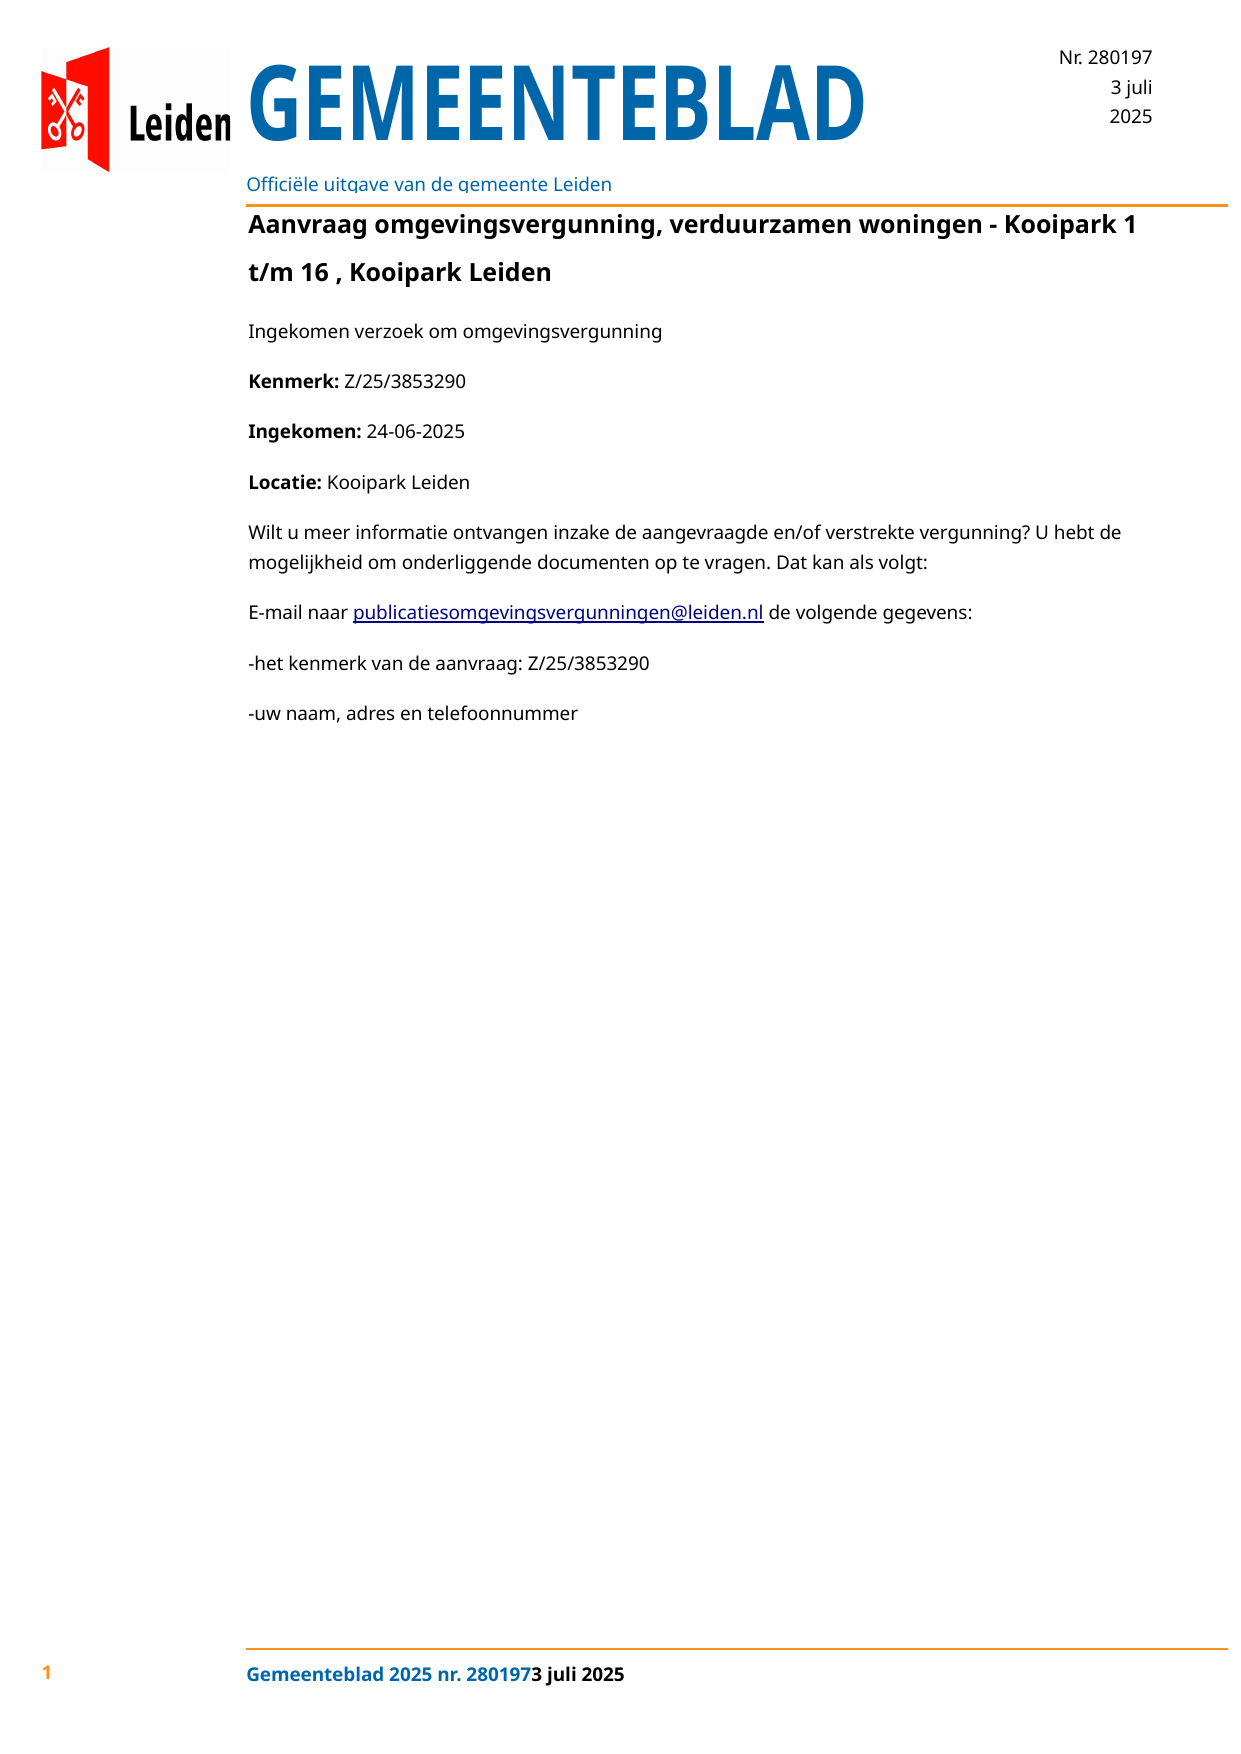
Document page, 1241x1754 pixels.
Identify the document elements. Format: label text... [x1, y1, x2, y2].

text Wilt u meer informatie ontvangen inzake de aangevraagde en/of verstrekte vergunning? U hebt de mogelijkheid om onderliggende documenten op te vragen. Dat kan als volgt: [248, 519, 1152, 575]
picture [41, 47, 231, 172]
text Ingekomen: 24-06-2025 [248, 419, 1152, 444]
text -uw naam, adres en telefoonnummer [248, 700, 1152, 726]
text Ingekomen verzoek om omgevingsvergunning [248, 318, 1152, 344]
text Kenmerk: Z/25/3853290 [248, 368, 1152, 394]
text -het kenmerk van de aanvraag: Z/25/3853290 [248, 650, 1152, 676]
text Locatie: Kooipark Leiden [248, 469, 1152, 495]
text E-mail naar publicatiesomgevingsvergunningen@leiden.nl de volgende gegevens: [248, 599, 1152, 625]
text Aanvraag omgevingsvergunning, verduurzamen woningen - Kooipark 1 t/m 16 , Kooipark Leiden [248, 207, 1152, 288]
